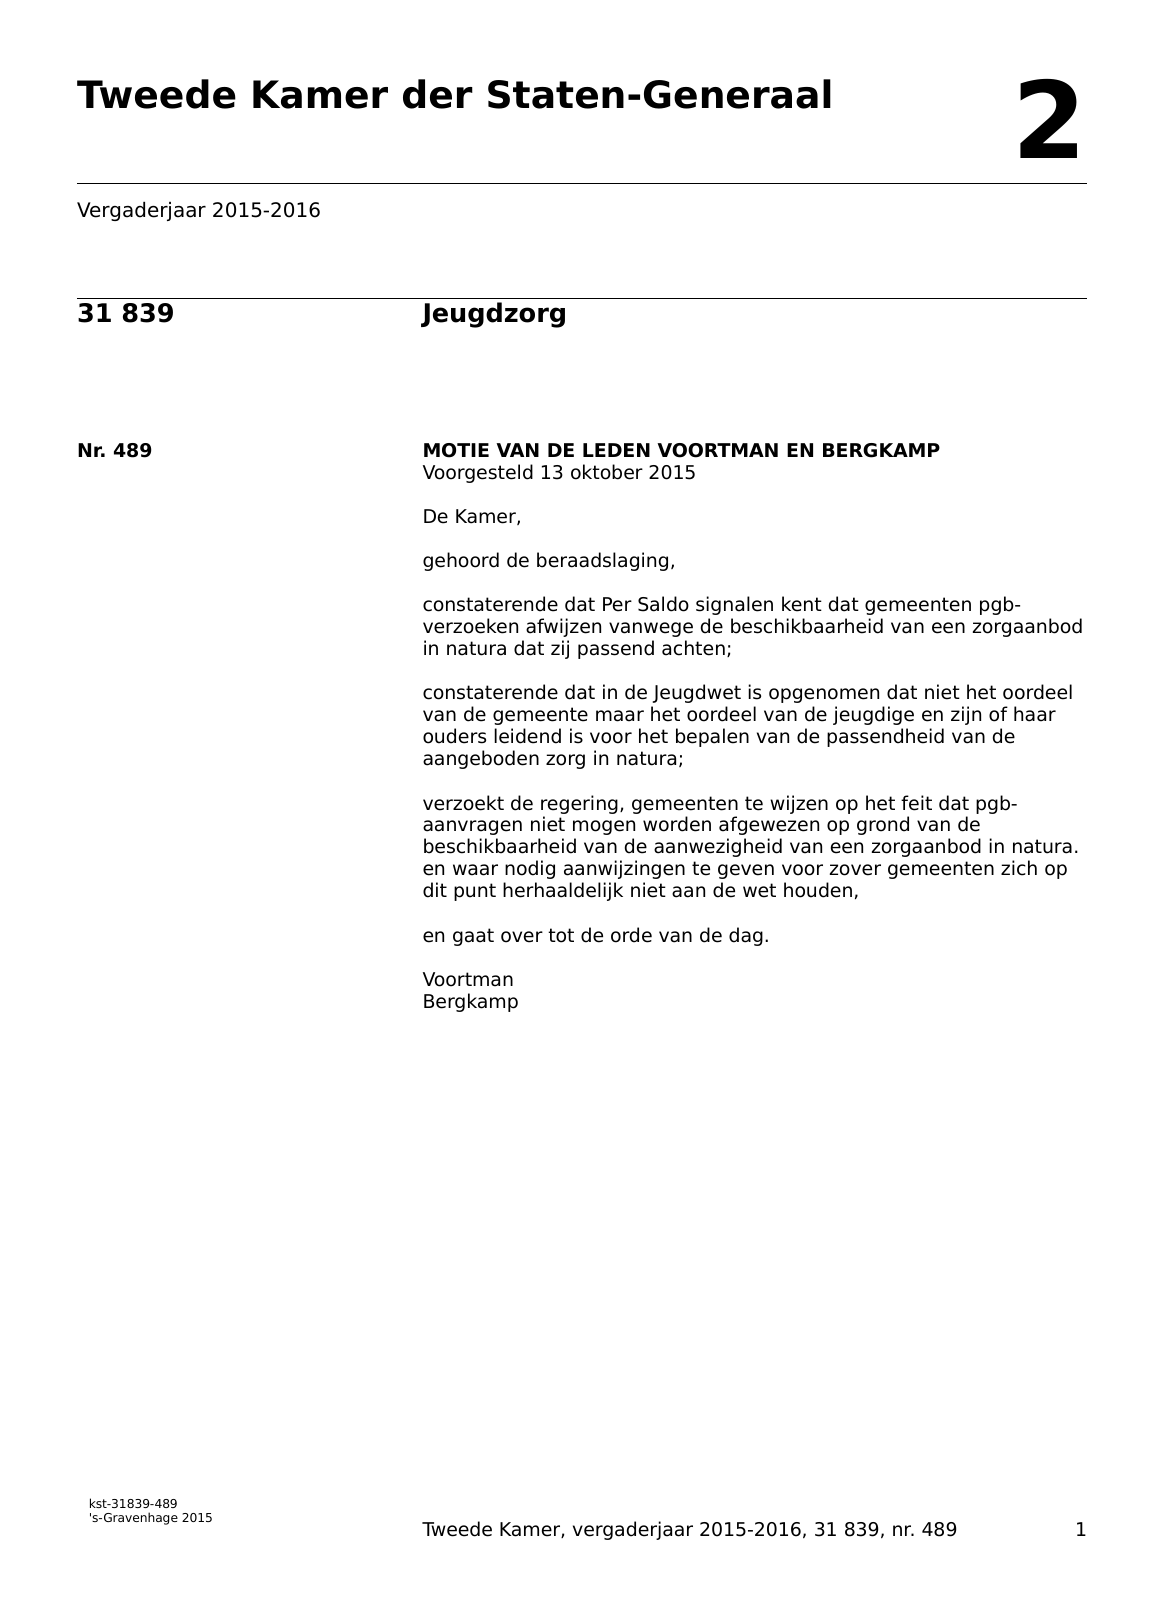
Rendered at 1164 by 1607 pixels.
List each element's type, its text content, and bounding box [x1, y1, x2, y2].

text verzoekt de regering, gemeenten te wijzen op het feit dat pgb-aanvragen niet mogen worden afgewezen op grond van de beschikbaarheid van de aanwezigheid van een zorgaanbod in natura. en waar nodig aanwijzingen te geven voor zover gemeenten zich op dit punt herhaaldelijk niet aan de wet houden, [422, 792, 1087, 902]
text Bergkamp [422, 991, 1087, 1013]
table_header 2 [886, 59, 1087, 183]
table_cell Vergaderjaar 2015-2016 [77, 184, 1087, 298]
subtitle Nr. 489 MOTIE VAN DE LEDEN VOORTMAN EN BERGKAMP [77, 440, 1087, 462]
text Voortman [422, 969, 1087, 991]
text De Kamer, [422, 506, 1087, 528]
text constaterende dat in de Jeugdwet is opgenomen dat niet het oordeel van de gemeente maar het oordeel van de jeugdige en zijn of haar ouders leidend is voor het bepalen van de passendheid van de aangeboden zorg in natura; [422, 682, 1087, 770]
text constaterende dat Per Saldo signalen kent dat gemeenten pgb-verzoeken afwijzen vanwege de beschikbaarheid van een zorgaanbod in natura dat zij passend achten; [422, 594, 1087, 660]
text Voorgesteld 13 oktober 2015 [422, 462, 1087, 484]
table_header Tweede Kamer der Staten-Generaal [77, 59, 886, 183]
subtitle 31 839 Jeugdzorg [77, 299, 1087, 329]
text kst-31839-489 [88, 1497, 323, 1511]
text gehoord de beraadslaging, [422, 550, 1087, 572]
text en gaat over tot de orde van de dag. [422, 924, 1087, 946]
text 's-Gravenhage 2015 [88, 1511, 323, 1525]
